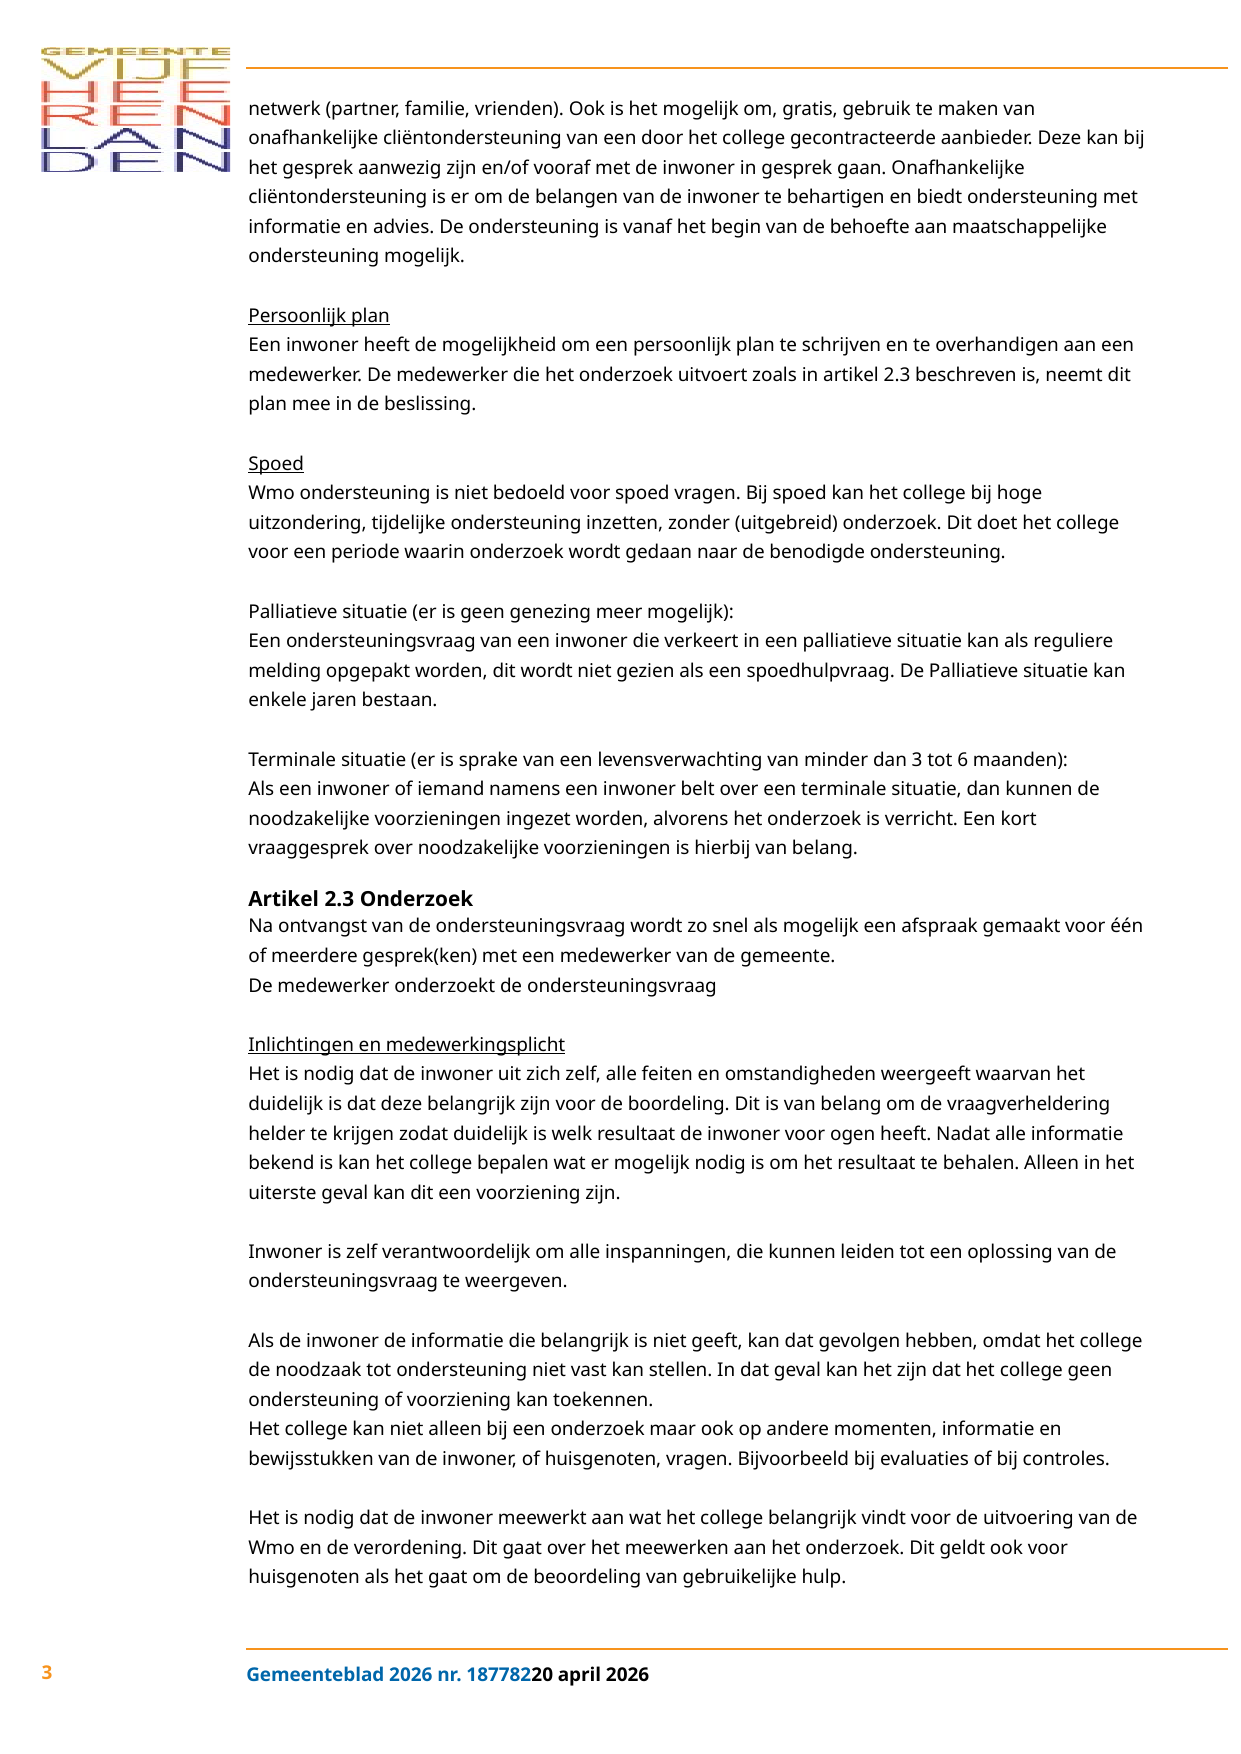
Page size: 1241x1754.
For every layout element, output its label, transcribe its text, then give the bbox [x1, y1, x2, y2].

text Een inwoner heeft de mogelijkheid om een persoonlijk plan te schrijven en te overhandigen aan een medewerker. De medewerker die het onderzoek uitvoert zoals in artikel 2.3 beschreven is, neemt dit plan mee in de beslissing. [248, 331, 1152, 416]
text Inlichtingen en medewerkingsplicht [248, 1031, 1152, 1057]
text Artikel 2.3 Onderzoek [248, 884, 1152, 913]
text Als de inwoner de informatie die belangrijk is niet geeft, kan dat gevolgen hebben, omdat het college de noodzaak tot ondersteuning niet vast kan stellen. In dat geval kan het zijn dat het college geen ondersteuning of voorziening kan toekennen. [248, 1327, 1152, 1412]
text Persoonlijk plan [248, 302, 1152, 328]
text De medewerker onderzoekt de ondersteuningsvraag [248, 972, 1152, 998]
text Inwoner is zelf verantwoordelijk om alle inspanningen, die kunnen leiden tot een oplossing van de ondersteuningsvraag te weergeven. [248, 1238, 1152, 1293]
text Het college kan niet alleen bij een onderzoek maar ook op andere momenten, informatie en bewijsstukken van de inwoner, of huisgenoten, vragen. Bijvoorbeeld bij evaluaties of bij controles. [248, 1416, 1152, 1471]
text Spoed [248, 450, 1152, 476]
text Het is nodig dat de inwoner uit zich zelf, alle feiten en omstandigheden weergeeft waarvan het duidelijk is dat deze belangrijk zijn voor de boordeling. Dit is van belang om de vraagverheldering helder te krijgen zodat duidelijk is welk resultaat de inwoner voor ogen heeft. Nadat alle informatie bekend is kan het college bepalen wat er mogelijk nodig is om het resultaat te behalen. Alleen in het uiterste geval kan dit een voorziening zijn. [248, 1061, 1152, 1205]
table_header Palliatieve situatie (er is geen genezing meer mogelijk): Een ondersteuningsvraag van een inwoner die verkeert in een palliatieve situatie kan als reguliere melding opgepakt worden, dit wordt niet gezien als een spoedhulpvraag. De Palliatieve situatie kan enkele jaren bestaan. Terminale situatie (er is sprake van een levensverwachting van minder dan 3 tot 6 maanden): Als een inwoner of iemand namens een inwoner belt over een terminale situatie, dan kunnen de noodzakelijke voorzieningen ingezet worden, alvorens het onderzoek is verricht. Een kort vraaggesprek over noodzakelijke voorzieningen is hierbij van belang. [248, 598, 1152, 860]
text Wmo ondersteuning is niet bedoeld voor spoed vragen. Bij spoed kan het college bij hoge uitzondering, tijdelijke ondersteuning inzetten, zonder (uitgebreid) onderzoek. Dit doet het college voor een periode waarin onderzoek wordt gedaan naar de benodigde ondersteuning. [248, 479, 1152, 564]
text Het is nodig dat de inwoner meewerkt aan wat het college belangrijk vindt voor de uitvoering van de Wmo en de verordening. Dit gaat over het meewerken aan het onderzoek. Dit geldt ook voor huisgenoten als het gaat om de beoordeling van gebruikelijke hulp. [248, 1504, 1152, 1589]
text Na ontvangst van de ondersteuningsvraag wordt zo snel als mogelijk een afspraak gemaakt voor één of meerdere gesprek(ken) met een medewerker van de gemeente. [248, 913, 1152, 968]
text netwerk (partner, familie, vrienden). Ook is het mogelijk om, gratis, gebruik te maken van onafhankelijke cliëntondersteuning van een door het college gecontracteerde aanbieder. Deze kan bij het gesprek aanwezig zijn en/of vooraf met de inwoner in gesprek gaan. Onafhankelijke cliëntondersteuning is er om de belangen van de inwoner te behartigen en biedt ondersteuning met informatie en advies. De ondersteuning is vanaf het begin van de behoefte aan maatschappelijke ondersteuning mogelijk. [248, 95, 1152, 268]
picture [41, 47, 231, 172]
